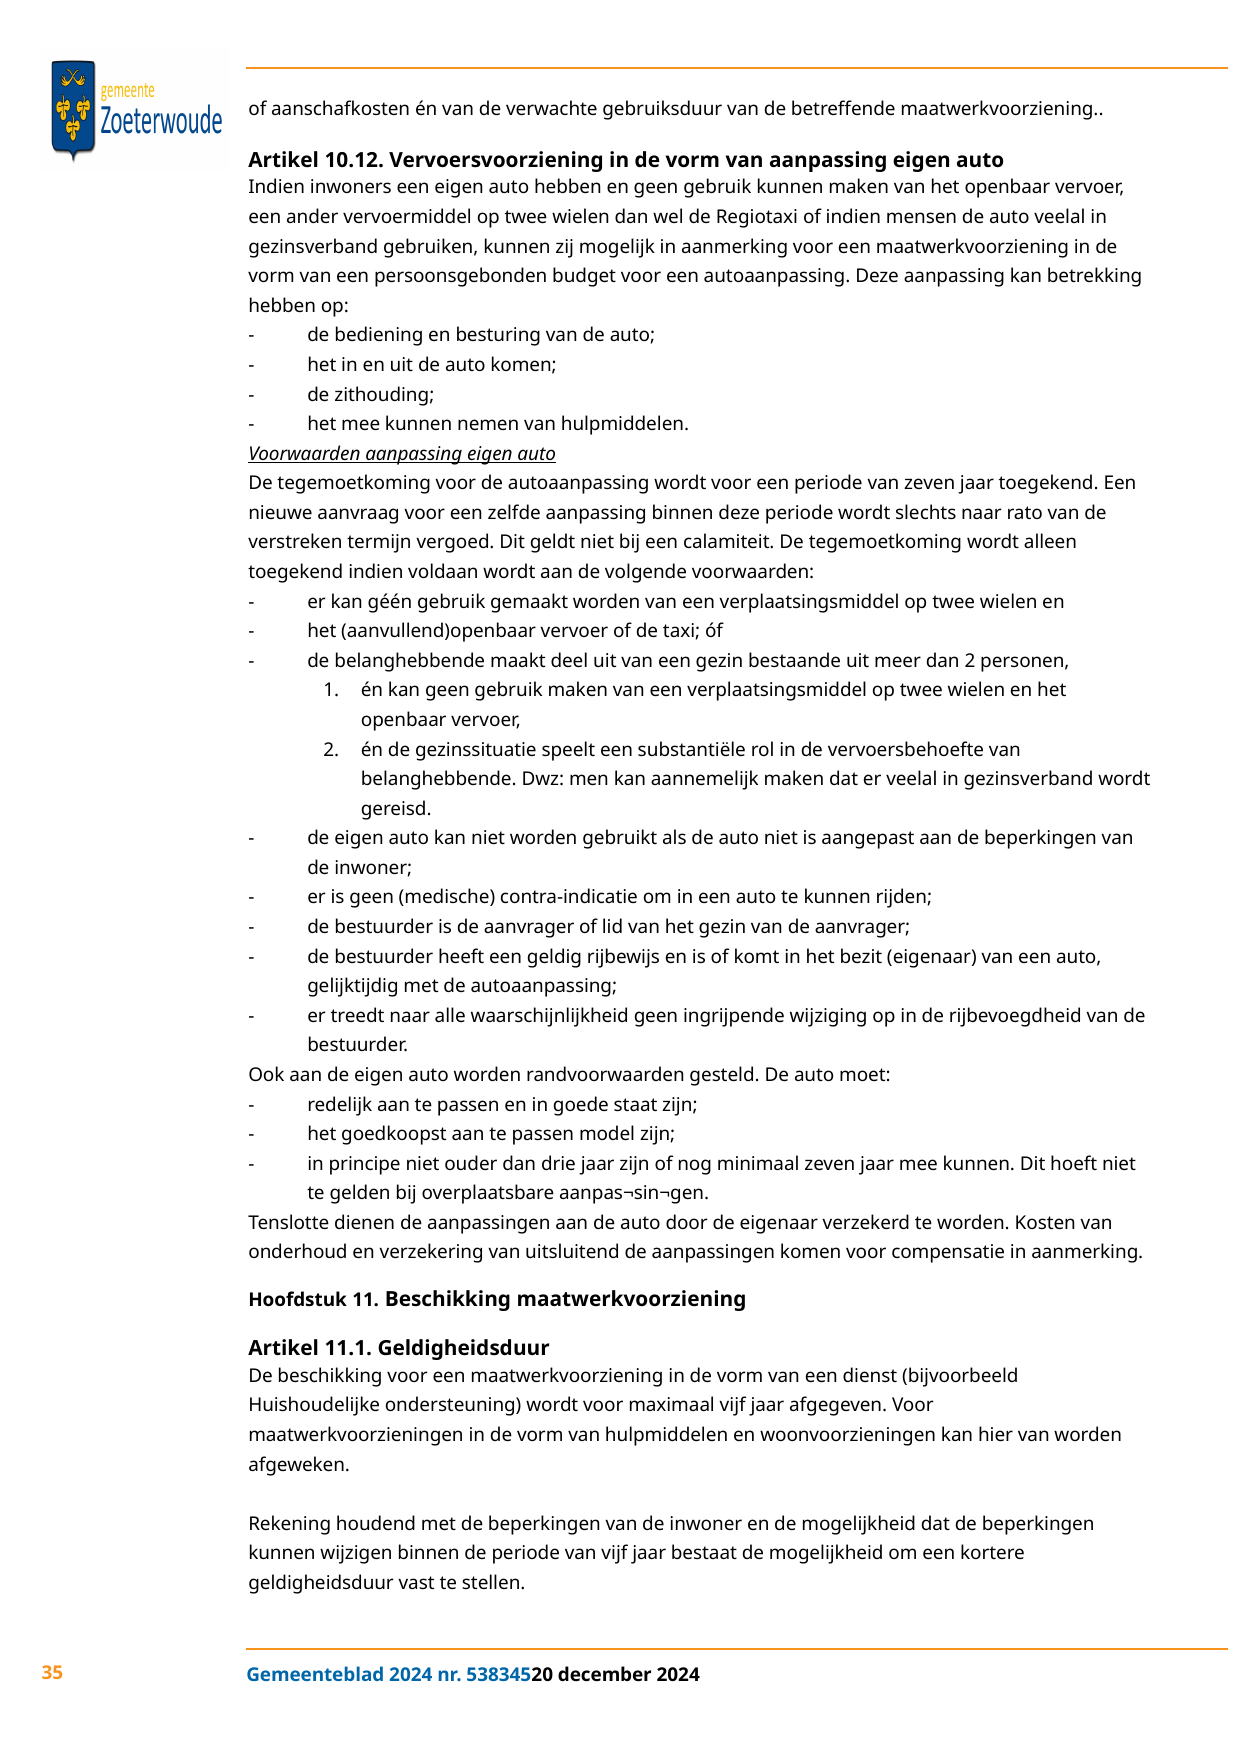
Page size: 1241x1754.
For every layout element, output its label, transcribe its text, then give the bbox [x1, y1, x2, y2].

text Tenslotte dienen de aanpassingen aan de auto door de eigenaar verzekerd te worden. Kosten van onderhoud en verzekering van uitsluitend de aanpassingen komen voor compensatie in aanmerking. [248, 1209, 1152, 1264]
list het (aanvullend)openbaar vervoer of de taxi; óf [248, 617, 1152, 643]
list de belanghebbende maakt deel uit van een gezin bestaande uit meer dan 2 personen, [248, 647, 1152, 673]
list er is geen (medische) contra-indicatie om in een auto te kunnen rijden; [248, 884, 1152, 909]
list de eigen auto kan niet worden gebruikt als de auto niet is aangepast aan de beperkingen van de inwoner; [248, 824, 1152, 880]
list het goedkoopst aan te passen model zijn; [248, 1120, 1152, 1146]
text Hoofdstuk 11. Beschikking maatwerkvoorziening [248, 1284, 1152, 1313]
text Artikel 11.1. Geldigheidsduur [248, 1333, 1152, 1362]
text De tegemoetkoming voor de autoaanpassing wordt voor een periode van zeven jaar toegekend. Een nieuwe aanvraag voor een zelfde aanpassing binnen deze periode wordt slechts naar rato van de verstreken termijn vergoed. Dit geldt niet bij een calamiteit. De tegemoetkoming wordt alleen toegekend indien voldaan wordt aan de volgende voorwaarden: [248, 469, 1152, 584]
picture [41, 47, 231, 172]
list de bediening en besturing van de auto; [248, 322, 1152, 347]
list de bestuurder is de aanvrager of lid van het gezin van de aanvrager; [248, 913, 1152, 939]
list én de gezinssituatie speelt een substantiële rol in de vervoersbehoefte van belanghebbende. Dwz: men kan aannemelijk maken dat er veelal in gezinsverband wordt gereisd. [323, 736, 1152, 821]
list de bestuurder heeft een geldig rijbewijs en is of komt in het bezit (eigenaar) van een auto, gelijktijdig met de autoaanpassing; [248, 943, 1152, 998]
text of aanschafkosten én van de verwachte gebruiksduur van de betreffende maatwerkvoorziening.. [248, 95, 1152, 121]
list er treedt naar alle waarschijnlijkheid geen ingrijpende wijziging op in de rijbevoegdheid van de bestuurder. [248, 1002, 1152, 1057]
list het in en uit de auto komen; [248, 351, 1152, 377]
text Artikel 10.12. Vervoersvoorziening in de vorm van aanpassing eigen auto [248, 145, 1152, 174]
text Rekening houdend met de beperkingen van de inwoner en de mogelijkheid dat de beperkingen kunnen wijzigen binnen de periode van vijf jaar bestaat de mogelijkheid om een kortere geldigheidsduur vast te stellen. [248, 1510, 1152, 1595]
list én kan geen gebruik maken van een verplaatsingsmiddel op twee wielen en het openbaar vervoer, [323, 677, 1152, 732]
text Voorwaarden aanpassing eigen auto [248, 440, 1152, 466]
text Ook aan de eigen auto worden randvoorwaarden gesteld. De auto moet: [248, 1061, 1152, 1087]
list het mee kunnen nemen van hulpmiddelen. [248, 410, 1152, 436]
list de zithouding; [248, 381, 1152, 406]
list er kan géén gebruik gemaakt worden van een verplaatsingsmiddel op twee wielen en [248, 588, 1152, 613]
list in principe niet ouder dan drie jaar zijn of nog minimaal zeven jaar mee kunnen. Dit hoeft niet te gelden bij overplaatsbare aanpas¬sin¬gen. [248, 1150, 1152, 1205]
text De beschikking voor een maatwerkvoorziening in de vorm van een dienst (bijvoorbeeld Huishoudelijke ondersteuning) wordt voor maximaal vijf jaar afgegeven. Voor maatwerkvoorzieningen in de vorm van hulpmiddelen en woonvoorzieningen kan hier van worden afgeweken. [248, 1362, 1152, 1476]
list redelijk aan te passen en in goede staat zijn; [248, 1091, 1152, 1116]
text Indien inwoners een eigen auto hebben en geen gebruik kunnen maken van het openbaar vervoer, een ander vervoermiddel op twee wielen dan wel de Regiotaxi of indien mensen de auto veelal in gezinsverband gebruiken, kunnen zij mogelijk in aanmerking voor een maatwerkvoorziening in de vorm van een persoonsgebonden budget voor een autoaanpassing. Deze aanpassing kan betrekking hebben op: [248, 174, 1152, 318]
